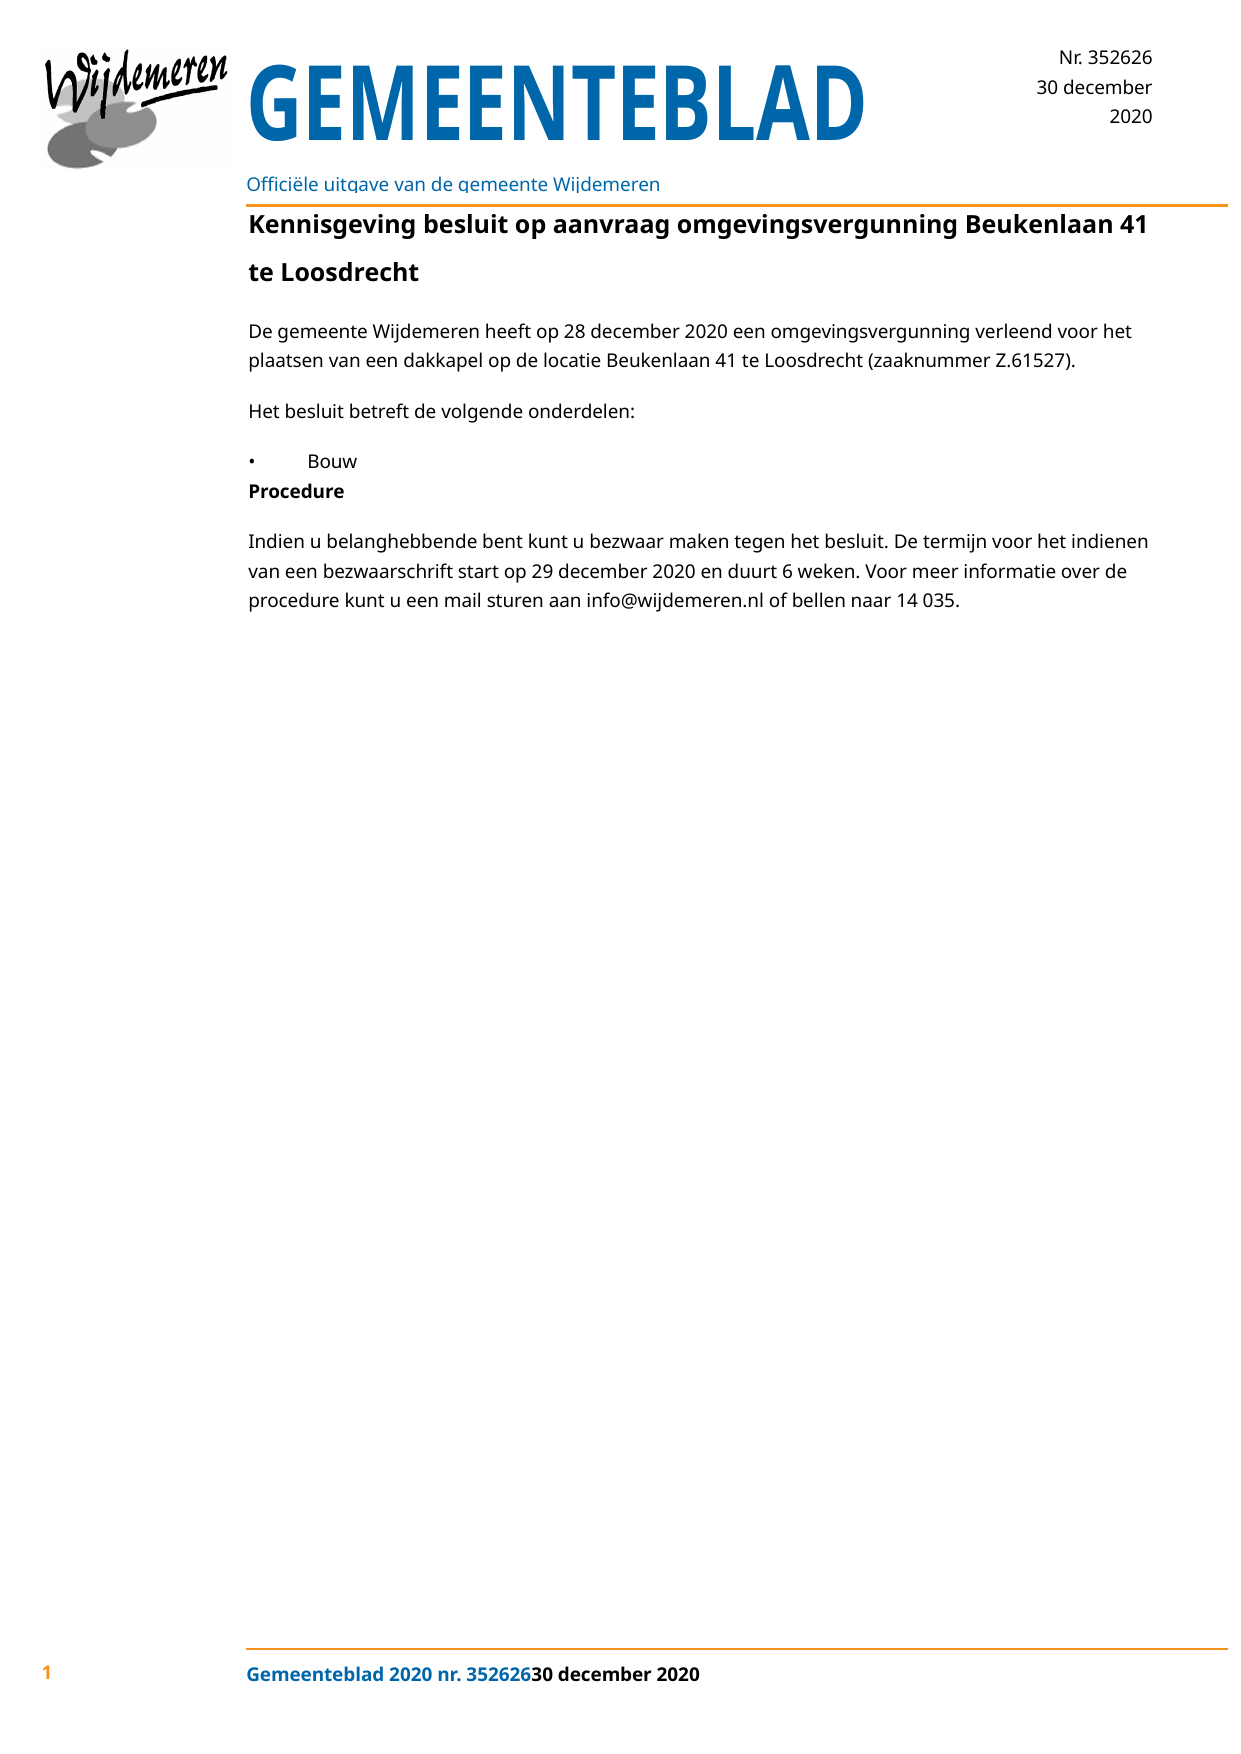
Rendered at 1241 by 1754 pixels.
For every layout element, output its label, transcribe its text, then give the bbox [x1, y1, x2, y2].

text Kennisgeving besluit op aanvraag omgevingsvergunning Beukenlaan 41 te Loosdrecht [248, 207, 1152, 288]
text De gemeente Wijdemeren heeft op 28 december 2020 een omgevingsvergunning verleend voor het plaatsen van een dakkapel op de locatie Beukenlaan 41 te Loosdrecht (zaaknummer Z.61527). [248, 318, 1152, 373]
text Indien u belanghebbende bent kunt u bezwaar maken tegen het besluit. De termijn voor het indienen van een bezwaarschrift start op 29 december 2020 en duurt 6 weken. Voor meer informatie over de procedure kunt u een mail sturen aan info@wijdemeren.nl of bellen naar 14 035. [248, 528, 1152, 613]
list Bouw [248, 448, 1152, 474]
text Het besluit betreft de volgende onderdelen: [248, 398, 1152, 424]
picture [41, 47, 231, 172]
text Procedure [248, 478, 1152, 504]
